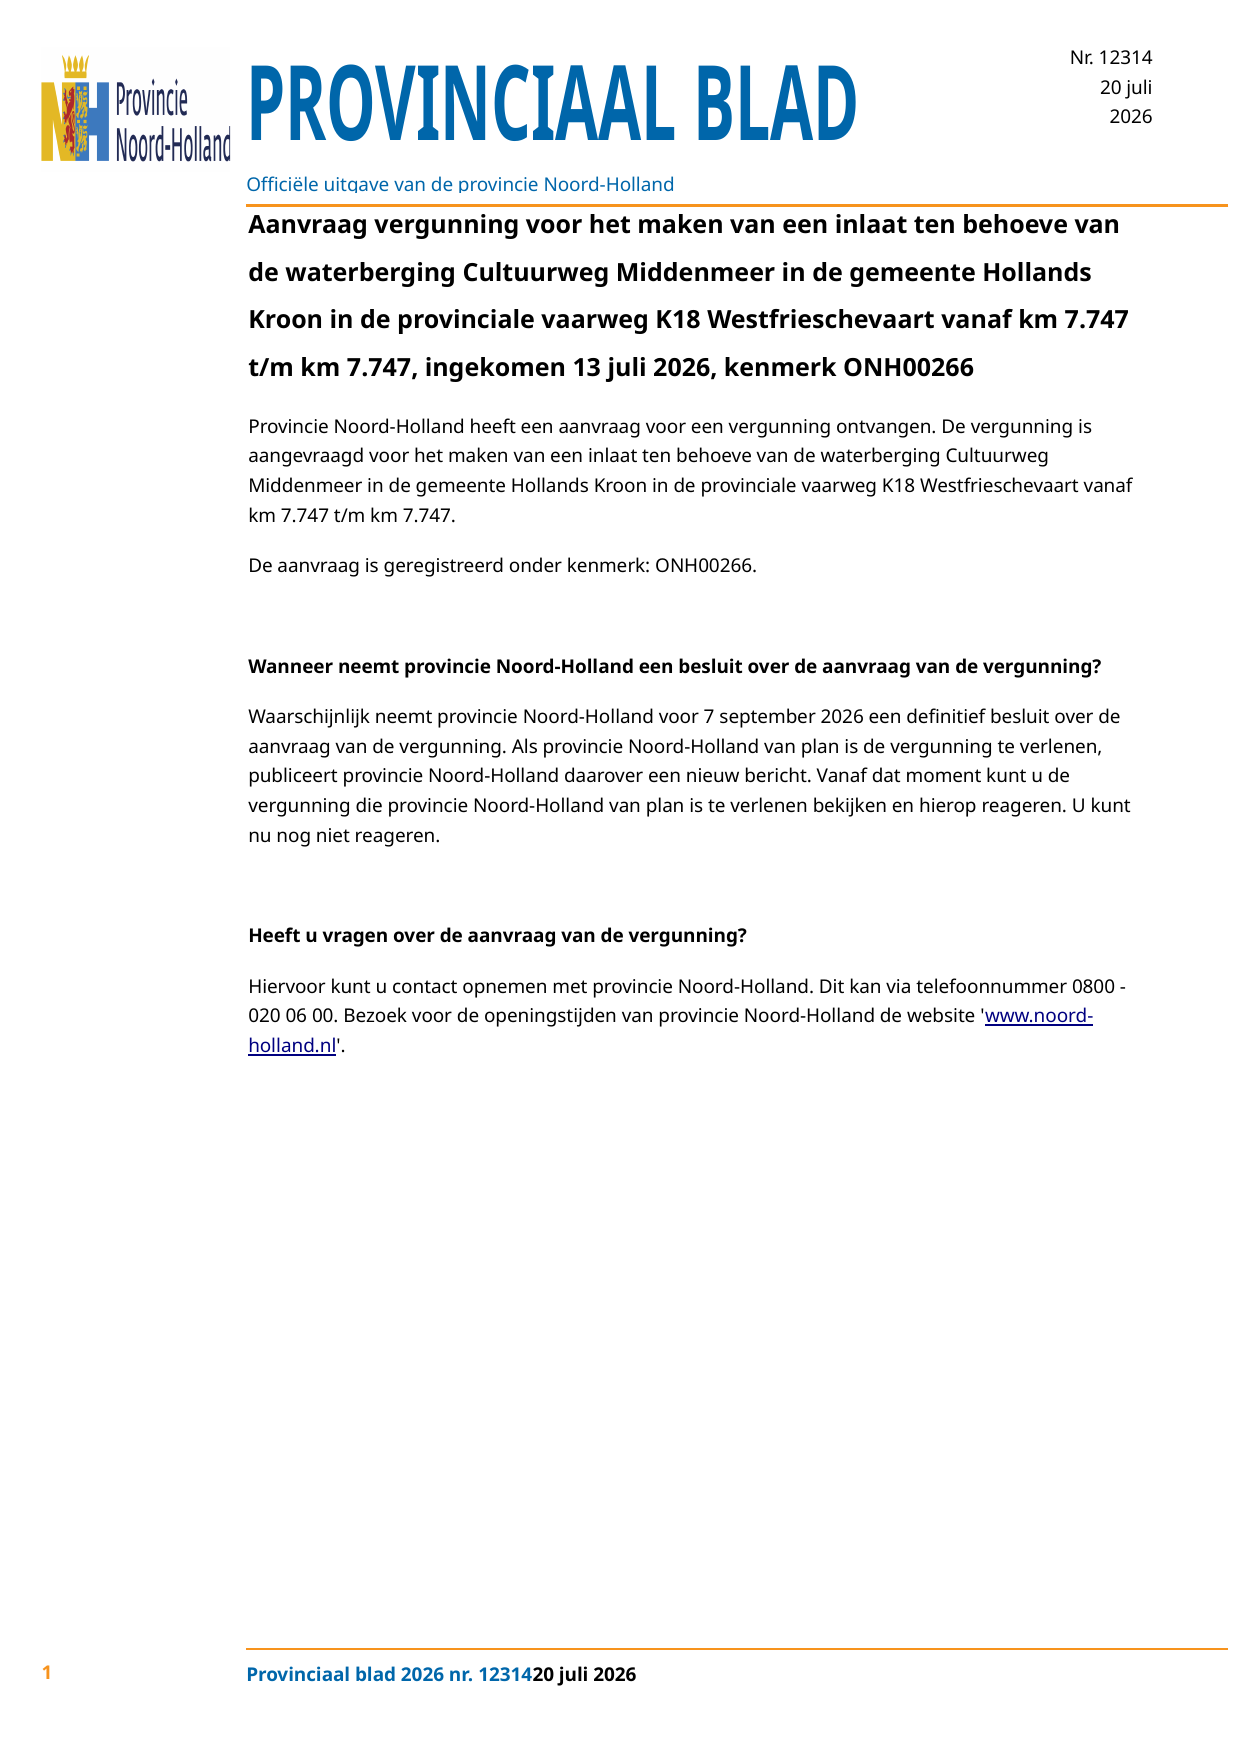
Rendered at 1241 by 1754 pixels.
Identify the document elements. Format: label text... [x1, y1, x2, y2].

text Aanvraag vergunning voor het maken van een inlaat ten behoeve van de waterberging Cultuurweg Middenmeer in de gemeente Hollands Kroon in de provinciale vaarweg K18 Westfrieschevaart vanaf km 7.747 t/m km 7.747, ingekomen 13 juli 2026, kenmerk ONH00266 [248, 207, 1152, 384]
text Hiervoor kunt u contact opnemen met provincie Noord-Holland. Dit kan via telefoonnummer 0800 - 020 06 00. Bezoek voor de openingstijden van provincie Noord-Holland de website 'www.noord-holland.nl'. [248, 973, 1152, 1058]
text Provincie Noord-Holland heeft een aanvraag voor een vergunning ontvangen. De vergunning is aangevraagd voor het maken van een inlaat ten behoeve van de waterberging Cultuurweg Middenmeer in de gemeente Hollands Kroon in de provinciale vaarweg K18 Westfrieschevaart vanaf km 7.747 t/m km 7.747. [248, 413, 1152, 528]
text Waarschijnlijk neemt provincie Noord-Holland voor 7 september 2026 een definitief besluit over de aanvraag van de vergunning. Als provincie Noord-Holland van plan is de vergunning te verlenen, publiceert provincie Noord-Holland daarover een nieuw bericht. Vanaf dat moment kunt u de vergunning die provincie Noord-Holland van plan is te verlenen bekijken en hierop reageren. U kunt nu nog niet reageren. [248, 703, 1152, 848]
picture [41, 47, 231, 172]
text De aanvraag is geregistreerd onder kenmerk: ONH00266. [248, 552, 1152, 578]
text Heeft u vragen over de aanvraag van de vergunning? [248, 923, 1152, 948]
text Wanneer neemt provincie Noord-Holland een besluit over de aanvraag van de vergunning? [248, 653, 1152, 679]
